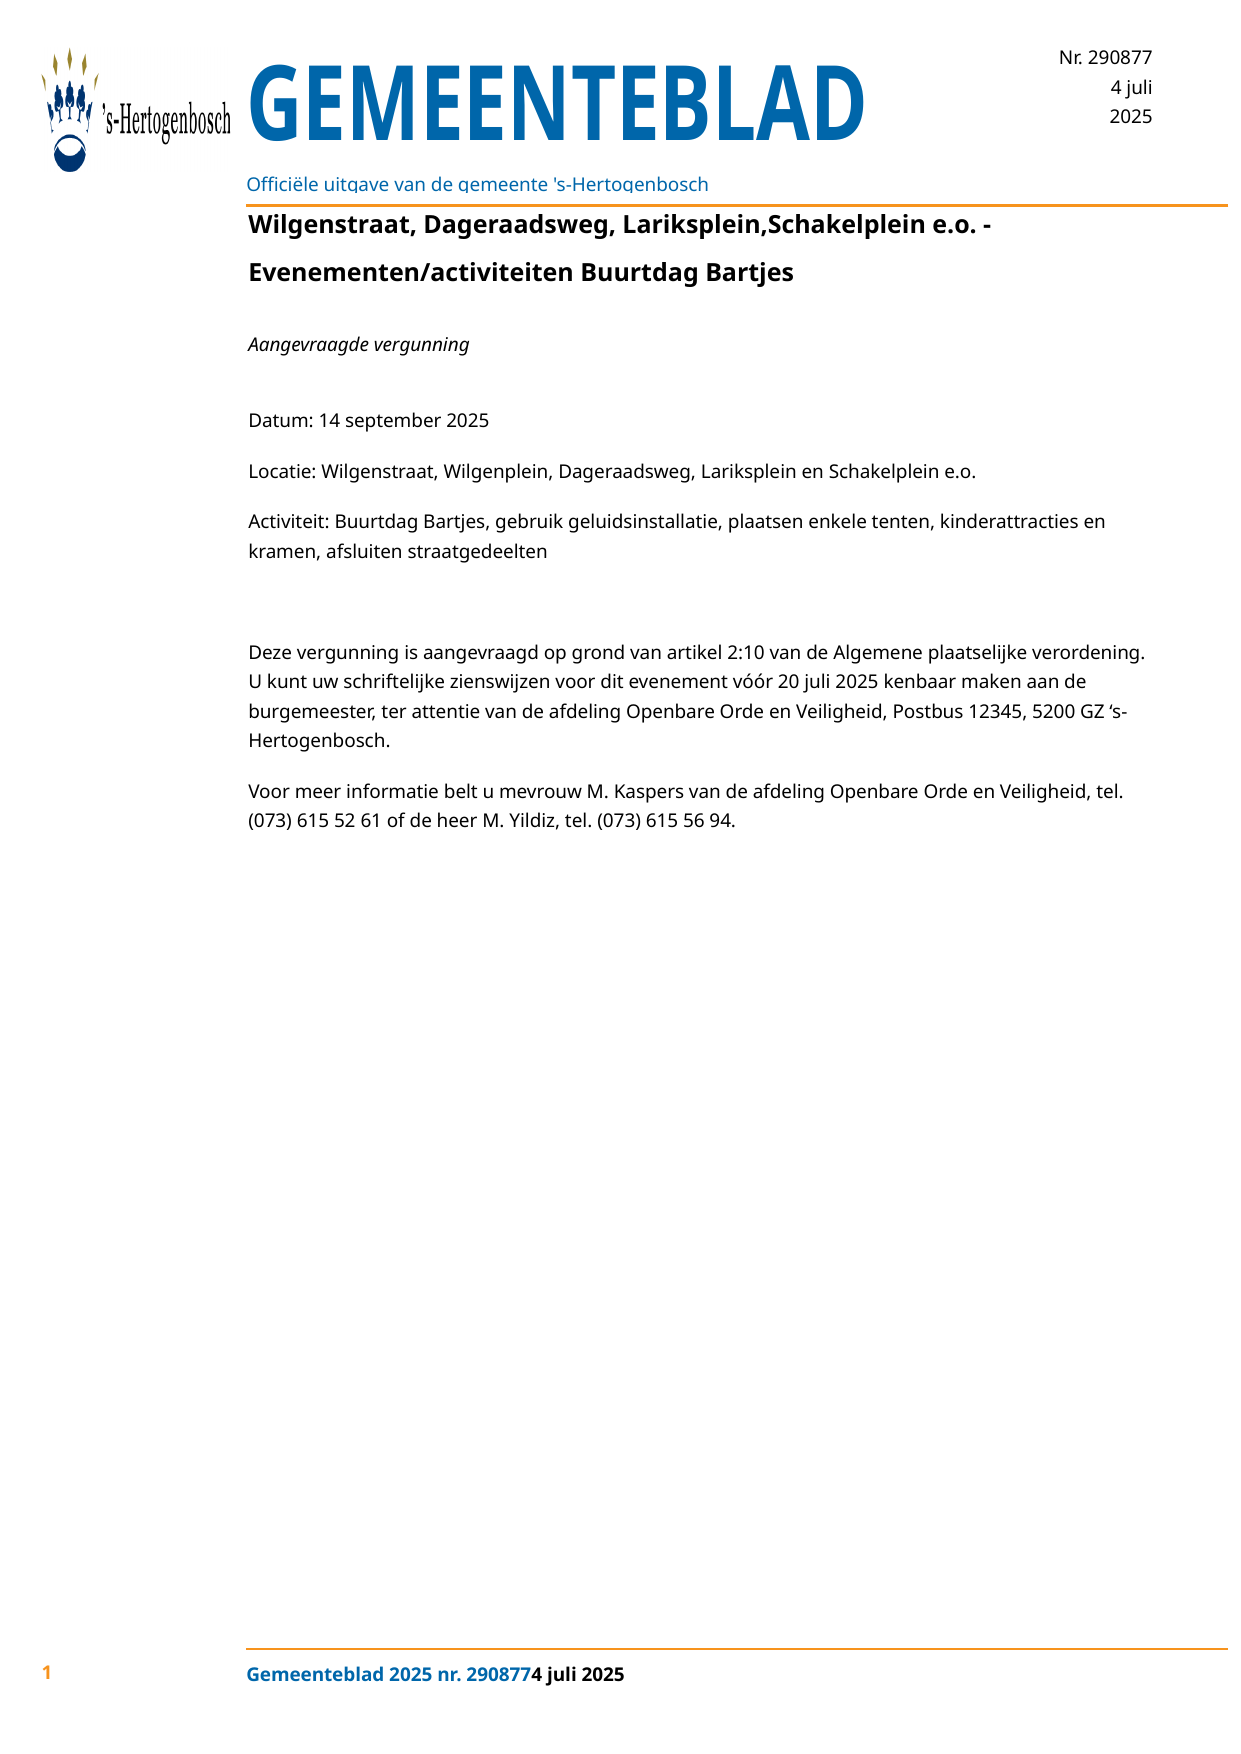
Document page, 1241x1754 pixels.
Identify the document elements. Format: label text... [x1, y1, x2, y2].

text Activiteit: Buurtdag Bartjes, gebruik geluidsinstallatie, plaatsen enkele tenten, kinderattracties en kramen, afsluiten straatgedeelten [248, 508, 1152, 564]
text Deze vergunning is aangevraagd op grond van artikel 2:10 van de Algemene plaatselijke verordening. U kunt uw schriftelijke zienswijzen voor dit evenement vóór 20 juli 2025 kenbaar maken aan de burgemeester, ter attentie van de afdeling Openbare Orde en Veiligheid, Postbus 12345, 5200 GZ ‘s-Hertogenbosch. [248, 639, 1152, 753]
text Datum: 14 september 2025 [248, 408, 1152, 433]
text Locatie: Wilgenstraat, Wilgenplein, Dageraadsweg, Lariksplein en Schakelplein e.o. [248, 458, 1152, 484]
picture [41, 47, 231, 172]
text Aangevraagde vergunning [248, 331, 1152, 357]
text Wilgenstraat, Dageraadsweg, Lariksplein,Schakelplein e.o. - Evenementen/activiteiten Buurtdag Bartjes [248, 207, 1152, 288]
text Voor meer informatie belt u mevrouw M. Kaspers van de afdeling Openbare Orde en Veiligheid, tel. (073) 615 52 61 of de heer M. Yildiz, tel. (073) 615 56 94. [248, 778, 1152, 833]
